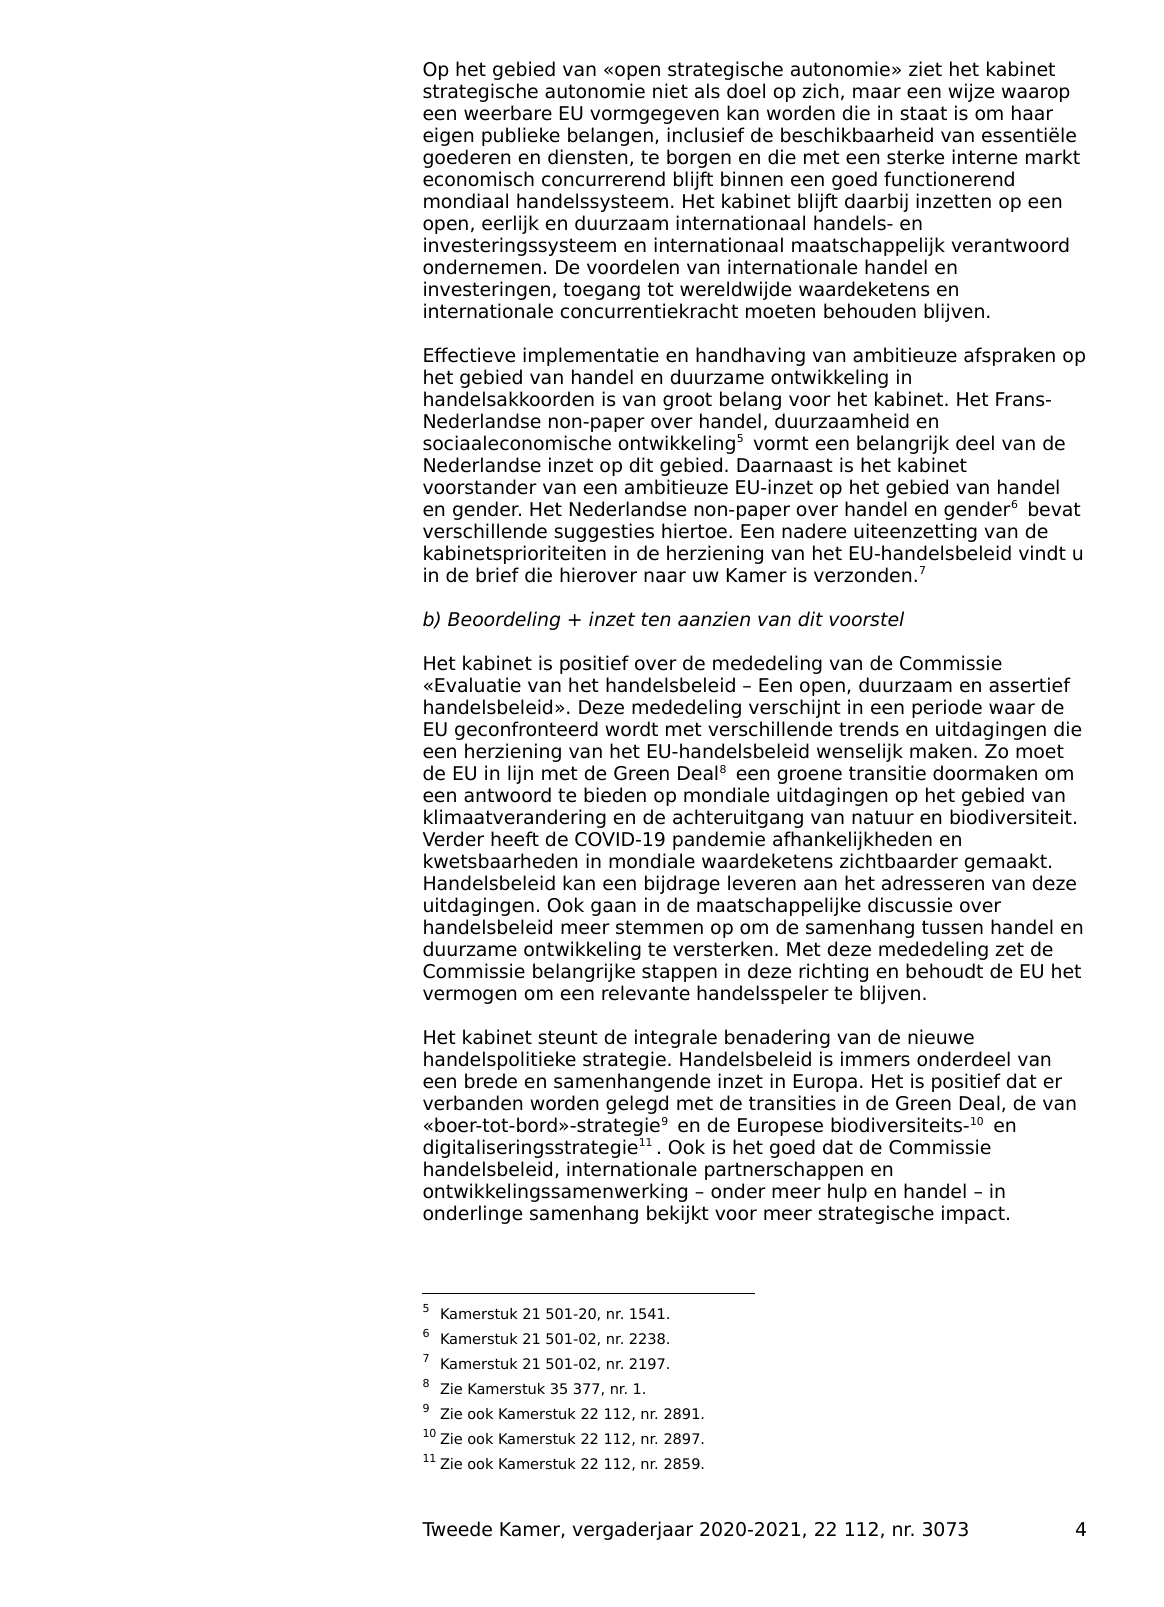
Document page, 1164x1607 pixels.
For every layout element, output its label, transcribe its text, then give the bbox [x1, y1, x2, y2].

text Zie Kamerstuk 35 377, nr. 1. [422, 1377, 1087, 1399]
text Het kabinet is positief over de mededeling van de Commissie «Evaluatie van het handelsbeleid – Een open, duurzaam en assertief handelsbeleid». Deze mededeling verschijnt in een periode waar de EU geconfronteerd wordt met verschillende trends en uitdagingen die een herziening van het EU-handelsbeleid wenselijk maken. Zo moet de EU in lijn met de Green Deal een groene transitie doormaken om een antwoord te bieden op mondiale uitdagingen op het gebied van klimaatverandering en de achteruitgang van natuur en biodiversiteit. Verder heeft de COVID-19 pandemie afhankelijkheden en kwetsbaarheden in mondiale waardeketens zichtbaarder gemaakt. Handelsbeleid kan een bijdrage leveren aan het adresseren van deze uitdagingen. Ook gaan in de maatschappelijke discussie over handelsbeleid meer stemmen op om de samenhang tussen handel en duurzame ontwikkeling te versterken. Met deze mededeling zet de Commissie belangrijke stappen in deze richting en behoudt de EU het vermogen om een relevante handelsspeler te blijven. [422, 653, 1087, 1005]
text Effectieve implementatie en handhaving van ambitieuze afspraken op het gebied van handel en duurzame ontwikkeling in handelsakkoorden is van groot belang voor het kabinet. Het Frans-Nederlandse non-paper over handel, duurzaamheid en sociaaleconomische ontwikkeling vormt een belangrijk deel van de Nederlandse inzet op dit gebied. Daarnaast is het kabinet voorstander van een ambitieuze EU-inzet op het gebied van handel en gender. Het Nederlandse non-paper over handel en gender bevat verschillende suggesties hiertoe. Een nadere uiteenzetting van de kabinetsprioriteiten in de herziening van het EU-handelsbeleid vindt u in de brief die hierover naar uw Kamer is verzonden. [422, 345, 1087, 587]
text Kamerstuk 21 501-02, nr. 2197. [422, 1352, 1087, 1374]
text Zie ook Kamerstuk 22 112, nr. 2891. [422, 1402, 1087, 1424]
subtitle b) Beoordeling + inzet ten aanzien van dit voorstel [422, 609, 1087, 631]
text Kamerstuk 21 501-02, nr. 2238. [422, 1327, 1087, 1349]
text Kamerstuk 21 501-20, nr. 1541. [422, 1302, 1087, 1324]
text Zie ook Kamerstuk 22 112, nr. 2859. [422, 1452, 1087, 1474]
text Het kabinet steunt de integrale benadering van de nieuwe handelspolitieke strategie. Handelsbeleid is immers onderdeel van een brede en samenhangende inzet in Europa. Het is positief dat er verbanden worden gelegd met de transities in de Green Deal, de van «boer-tot-bord»-strategie en de Europese biodiversiteits- en digitaliseringsstrategie. Ook is het goed dat de Commissie handelsbeleid, internationale partnerschappen en ontwikkelingssamenwerking – onder meer hulp en handel – in onderlinge samenhang bekijkt voor meer strategische impact. [422, 1027, 1087, 1225]
text Zie ook Kamerstuk 22 112, nr. 2897. [422, 1427, 1087, 1449]
text Op het gebied van «open strategische autonomie» ziet het kabinet strategische autonomie niet als doel op zich, maar een wijze waarop een weerbare EU vormgegeven kan worden die in staat is om haar eigen publieke belangen, inclusief de beschikbaarheid van essentiële goederen en diensten, te borgen en die met een sterke interne markt economisch concurrerend blijft binnen een goed functionerend mondiaal handelssysteem. Het kabinet blijft daarbij inzetten op een open, eerlijk en duurzaam internationaal handels- en investeringssysteem en internationaal maatschappelijk verantwoord ondernemen. De voordelen van internationale handel en investeringen, toegang tot wereldwijde waardeketens en internationale concurrentiekracht moeten behouden blijven. [422, 59, 1087, 323]
